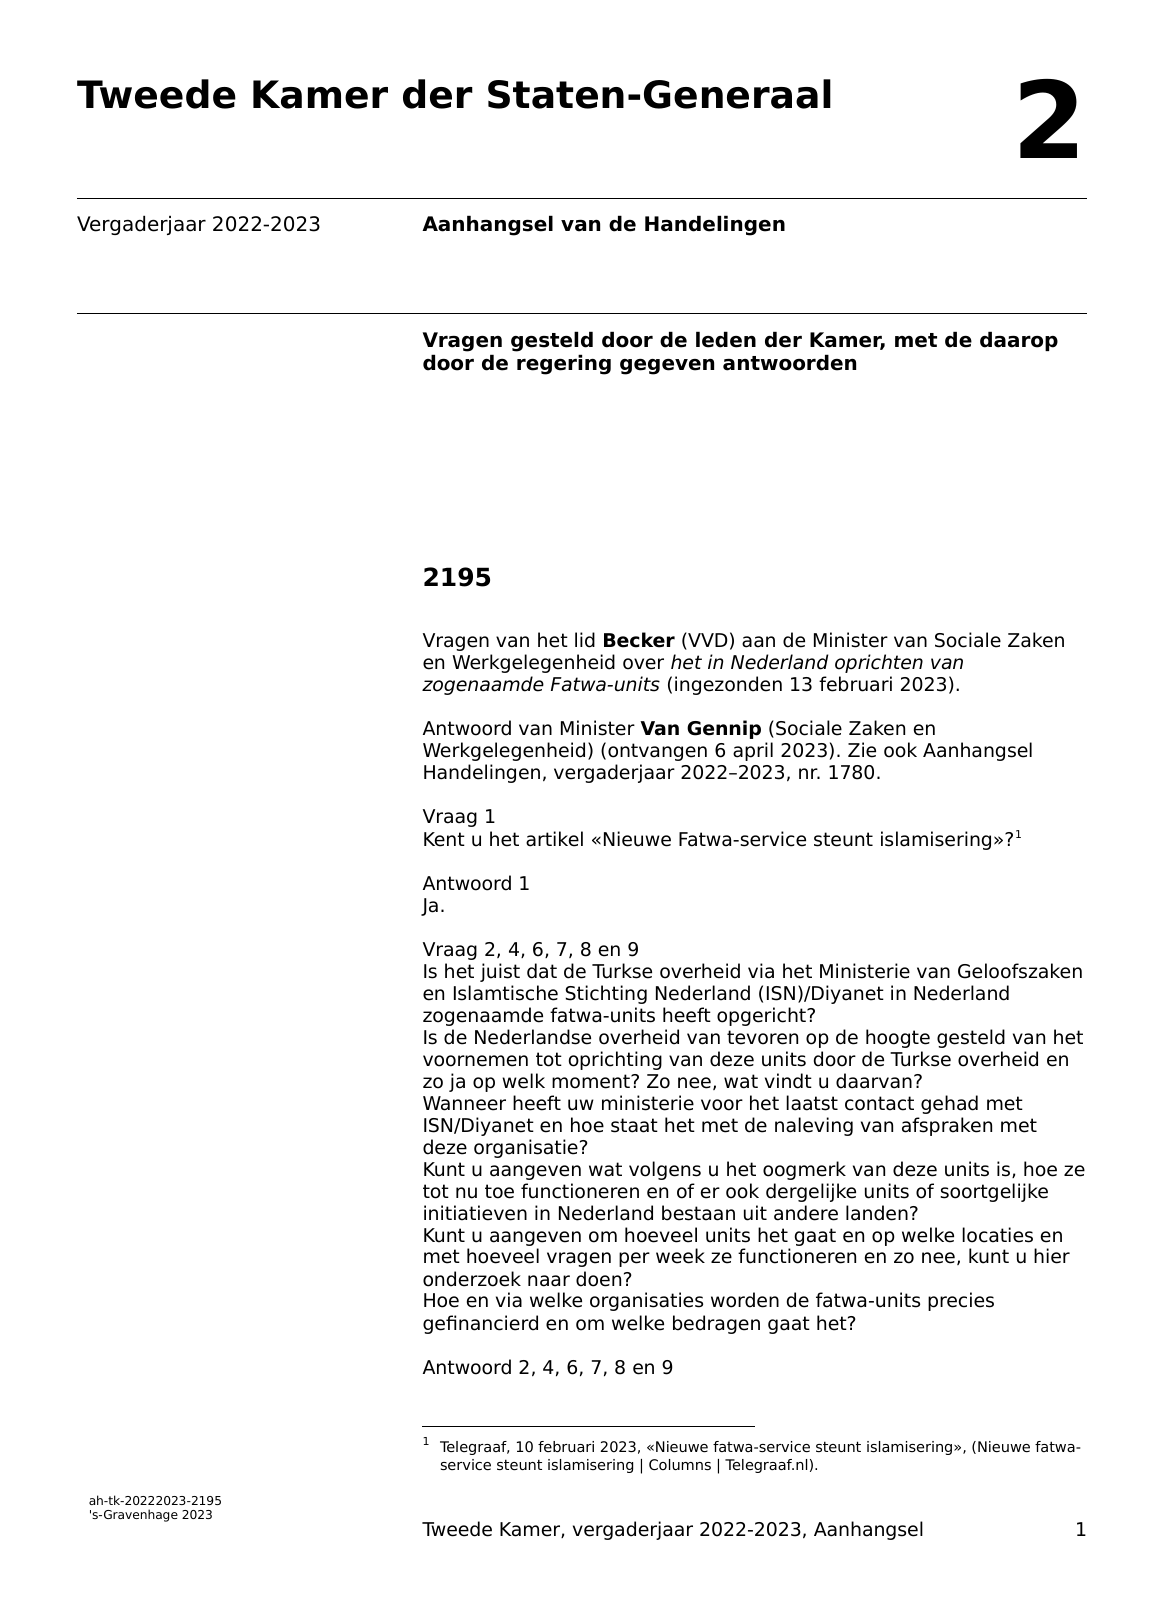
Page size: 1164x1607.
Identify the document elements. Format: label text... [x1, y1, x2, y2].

table_cell [77, 314, 422, 375]
text ah-tk-20222023-2195 [88, 1494, 323, 1508]
text Wanneer heeft uw ministerie voor het laatst contact gehad met ISN/Diyanet en hoe staat het met de naleving van afspraken met deze organisatie? [422, 1093, 1087, 1158]
text Is het juist dat de Turkse overheid via het Ministerie van Geloofszaken en Islamtische Stichting Nederland (ISN)/Diyanet in Nederland zogenaamde fatwa-units heeft opgericht? [422, 961, 1087, 1027]
text 2195 [422, 563, 1087, 592]
text Kent u het artikel «Nieuwe Fatwa-service steunt islamisering»? [422, 828, 1087, 850]
text Kunt u aangeven wat volgens u het oogmerk van deze units is, hoe ze tot nu toe functioneren en of er ook dergelijke units of soortgelijke initiatieven in Nederland bestaan uit andere landen? [422, 1158, 1087, 1224]
text Kunt u aangeven om hoeveel units het gaat en op welke locaties en met hoeveel vragen per week ze functioneren en zo nee, kunt u hier onderzoek naar doen? [422, 1224, 1087, 1290]
table_cell Aanhangsel van de Handelingen [422, 199, 1087, 313]
text Antwoord 1 [422, 873, 1087, 894]
text Is de Nederlandse overheid van tevoren op de hoogte gesteld van het voornemen tot oprichting van deze units door de Turkse overheid en zo ja op welk moment? Zo nee, wat vindt u daarvan? [422, 1027, 1087, 1093]
text Telegraaf, 10 februari 2023, «Nieuwe fatwa-service steunt islamisering», (Nieuwe fatwa-service steunt islamisering | Columns | Telegraaf.nl). [422, 1435, 1087, 1474]
text Antwoord 2, 4, 6, 7, 8 en 9 [422, 1357, 1087, 1378]
text Antwoord van Minister Van Gennip (Sociale Zaken en Werkgelegenheid) (ontvangen 6 april 2023). Zie ook Aanhangsel Handelingen, vergaderjaar 2022–2023, nr. 1780. [422, 718, 1087, 784]
text Hoe en via welke organisaties worden de fatwa-units precies gefinancierd en om welke bedragen gaat het? [422, 1290, 1087, 1334]
text Ja. [422, 894, 1087, 917]
text Vraag 2, 4, 6, 7, 8 en 9 [422, 939, 1087, 961]
table_header Tweede Kamer der Staten-Generaal [77, 59, 886, 198]
text Vragen van het lid Becker (VVD) aan de Minister van Sociale Zaken en Werkgelegenheid over het in Nederland oprichten van zogenaamde Fatwa-units (ingezonden 13 februari 2023). [422, 630, 1087, 696]
text 's-Gravenhage 2023 [88, 1508, 323, 1522]
table_cell Vergaderjaar 2022-2023 [77, 199, 422, 313]
table_cell Vragen gesteld door de leden der Kamer, met de daarop door de regering gegeven antwoorden [422, 314, 1087, 375]
table_header 2 [886, 59, 1087, 198]
text Vraag 1 [422, 806, 1087, 828]
